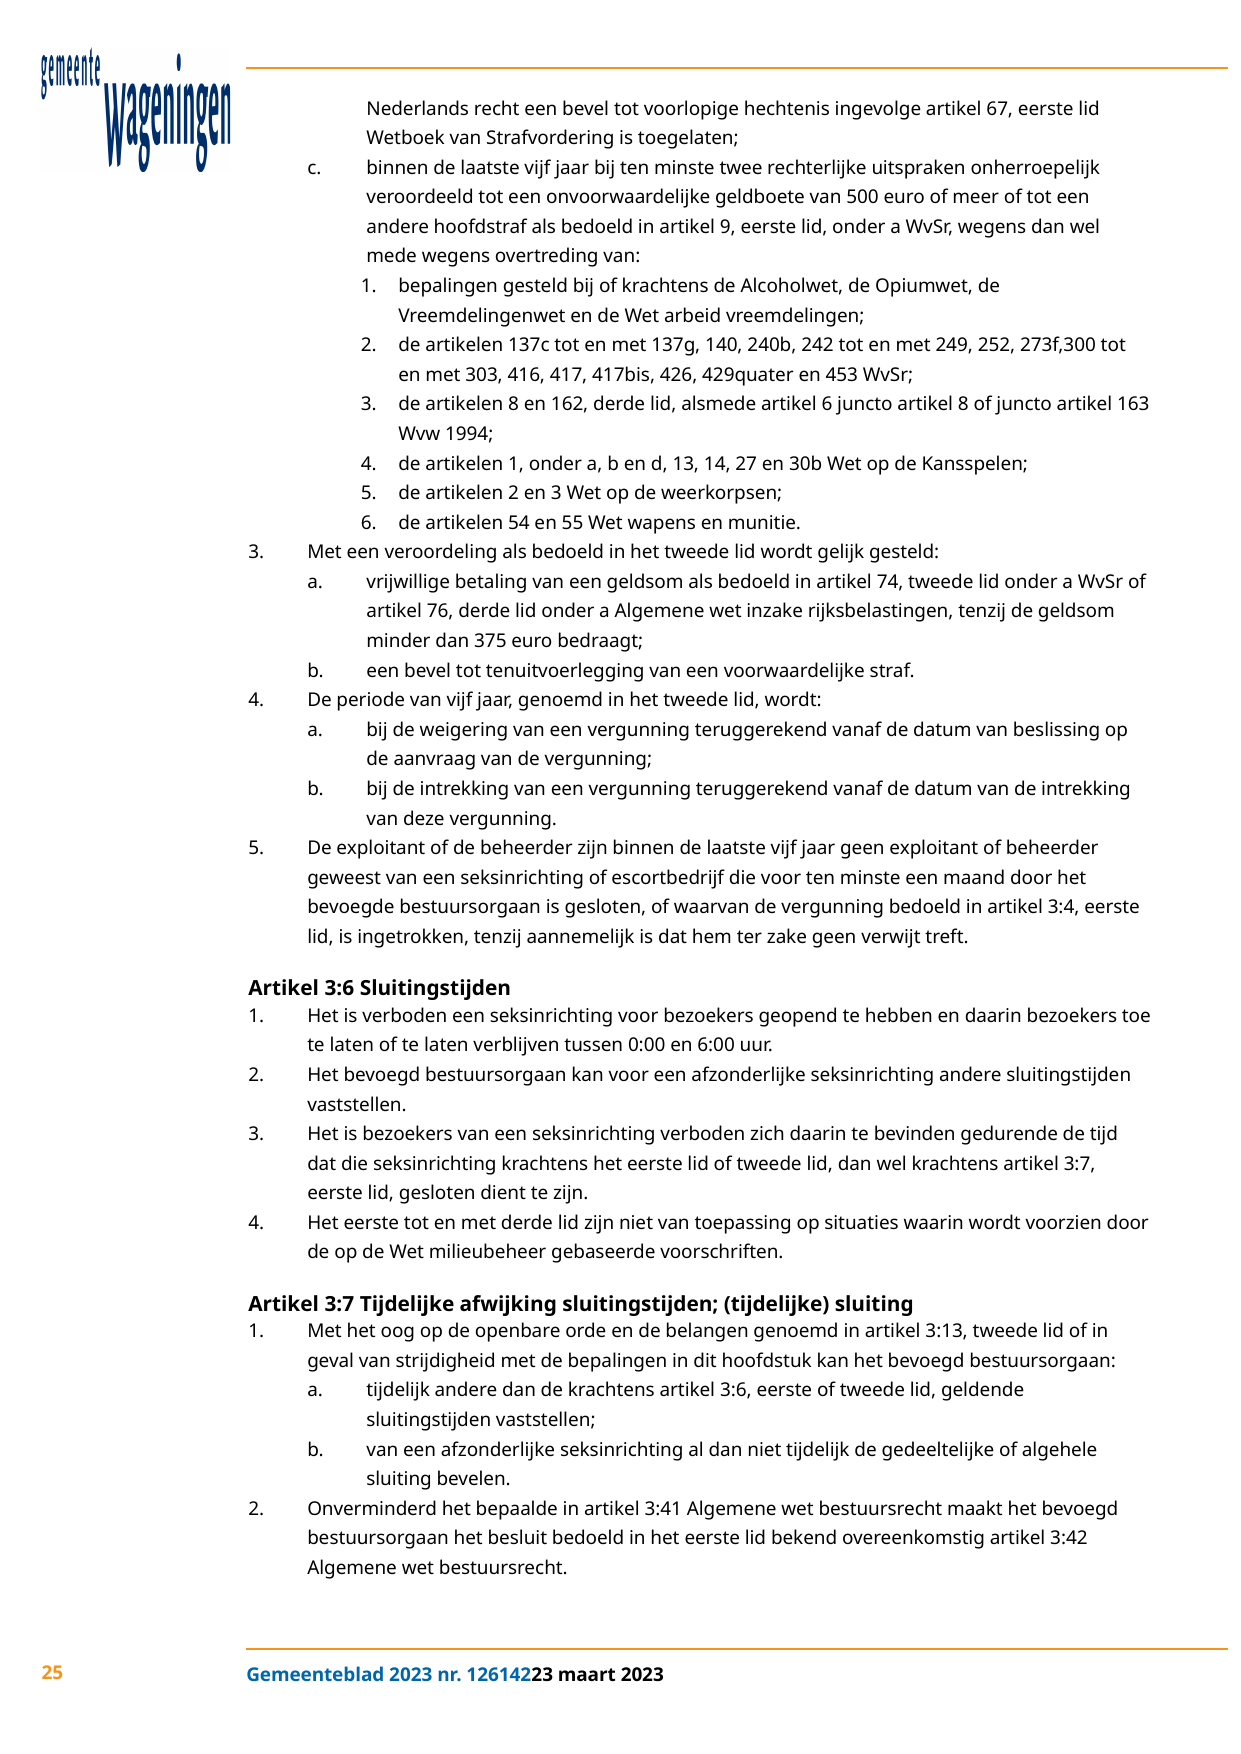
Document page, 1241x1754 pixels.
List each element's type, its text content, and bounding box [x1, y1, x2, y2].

text Artikel 3:6 Sluitingstijden [248, 973, 1152, 1002]
list de artikelen 137c tot en met 137g, 140, 240b, 242 tot en met 249, 252, 273f,300 tot en met 303, 416, 417, 417bis, 426, 429quater en 453 WvSr; [361, 331, 1152, 387]
list binnen de laatste vijf jaar bij ten minste twee rechterlijke uitspraken onherroepelijk veroordeeld tot een onvoorwaardelijke geldboete van 500 euro of meer of tot een andere hoofdstraf als bedoeld in artikel 9, eerste lid, onder a WvSr, wegens dan wel mede wegens overtreding van: [307, 154, 1152, 268]
list bij de weigering van een vergunning teruggerekend vanaf de datum van beslissing op de aanvraag van de vergunning; [307, 716, 1152, 771]
list Het bevoegd bestuursorgaan kan voor een afzonderlijke seksinrichting andere sluitingstijden vaststellen. [248, 1061, 1152, 1116]
list De exploitant of de beheerder zijn binnen de laatste vijf jaar geen exploitant of beheerder geweest van een seksinrichting of escortbedrijf die voor ten minste een maand door het bevoegde bestuursorgaan is gesloten, of waarvan de vergunning bedoeld in artikel 3:4, eerste lid, is ingetrokken, tenzij aannemelijk is dat hem ter zake geen verwijt treft. [248, 834, 1152, 949]
picture [41, 47, 231, 172]
list tijdelijk andere dan de krachtens artikel 3:6, eerste of tweede lid, geldende sluitingstijden vaststellen; [307, 1377, 1152, 1432]
list Met het oog op de openbare orde en de belangen genoemd in artikel 3:13, tweede lid of in geval van strijdigheid met de bepalingen in dit hoofdstuk kan het bevoegd bestuursorgaan: [248, 1317, 1152, 1373]
list bepalingen gesteld bij of krachtens de Alcoholwet, de Opiumwet, de Vreemdelingenwet en de Wet arbeid vreemdelingen; [361, 272, 1152, 328]
list Het eerste tot en met derde lid zijn niet van toepassing op situaties waarin wordt voorzien door de op de Wet milieubeheer gebaseerde voorschriften. [248, 1209, 1152, 1264]
list bij de intrekking van een vergunning teruggerekend vanaf de datum van de intrekking van deze vergunning. [307, 775, 1152, 831]
list Met een veroordeling als bedoeld in het tweede lid wordt gelijk gesteld: [248, 538, 1152, 564]
list een bevel tot tenuitvoerlegging van een voorwaardelijke straf. [307, 657, 1152, 683]
list De periode van vijf jaar, genoemd in het tweede lid, wordt: [248, 686, 1152, 712]
list de artikelen 2 en 3 Wet op de weerkorpsen; [361, 479, 1152, 505]
list de artikelen 1, onder a, b en d, 13, 14, 27 en 30b Wet op de Kansspelen; [361, 450, 1152, 476]
list van een afzonderlijke seksinrichting al dan niet tijdelijk de gedeeltelijke of algehele sluiting bevelen. [307, 1436, 1152, 1491]
list Het is verboden een seksinrichting voor bezoekers geopend te hebben en daarin bezoekers toe te laten of te laten verblijven tussen 0:00 en 6:00 uur. [248, 1002, 1152, 1057]
list vrijwillige betaling van een geldsom als bedoeld in artikel 74, tweede lid onder a WvSr of artikel 76, derde lid onder a Algemene wet inzake rijksbelastingen, tenzij de geldsom minder dan 375 euro bedraagt; [307, 568, 1152, 653]
list de artikelen 54 en 55 Wet wapens en munitie. [361, 509, 1152, 535]
text Artikel 3:7 Tijdelijke afwijking sluitingstijden; (tijdelijke) sluiting [248, 1289, 1152, 1317]
list de artikelen 8 en 162, derde lid, alsmede artikel 6 juncto artikel 8 of juncto artikel 163 Wvw 1994; [361, 391, 1152, 446]
list Nederlands recht een bevel tot voorlopige hechtenis ingevolge artikel 67, eerste lid Wetboek van Strafvordering is toegelaten; [307, 95, 1152, 150]
list Onverminderd het bepaalde in artikel 3:41 Algemene wet bestuursrecht maakt het bevoegd bestuursorgaan het besluit bedoeld in het eerste lid bekend overeenkomstig artikel 3:42 Algemene wet bestuursrecht. [248, 1495, 1152, 1580]
list Het is bezoekers van een seksinrichting verboden zich daarin te bevinden gedurende de tijd dat die seksinrichting krachtens het eerste lid of tweede lid, dan wel krachtens artikel 3:7, eerste lid, gesloten dient te zijn. [248, 1120, 1152, 1205]
